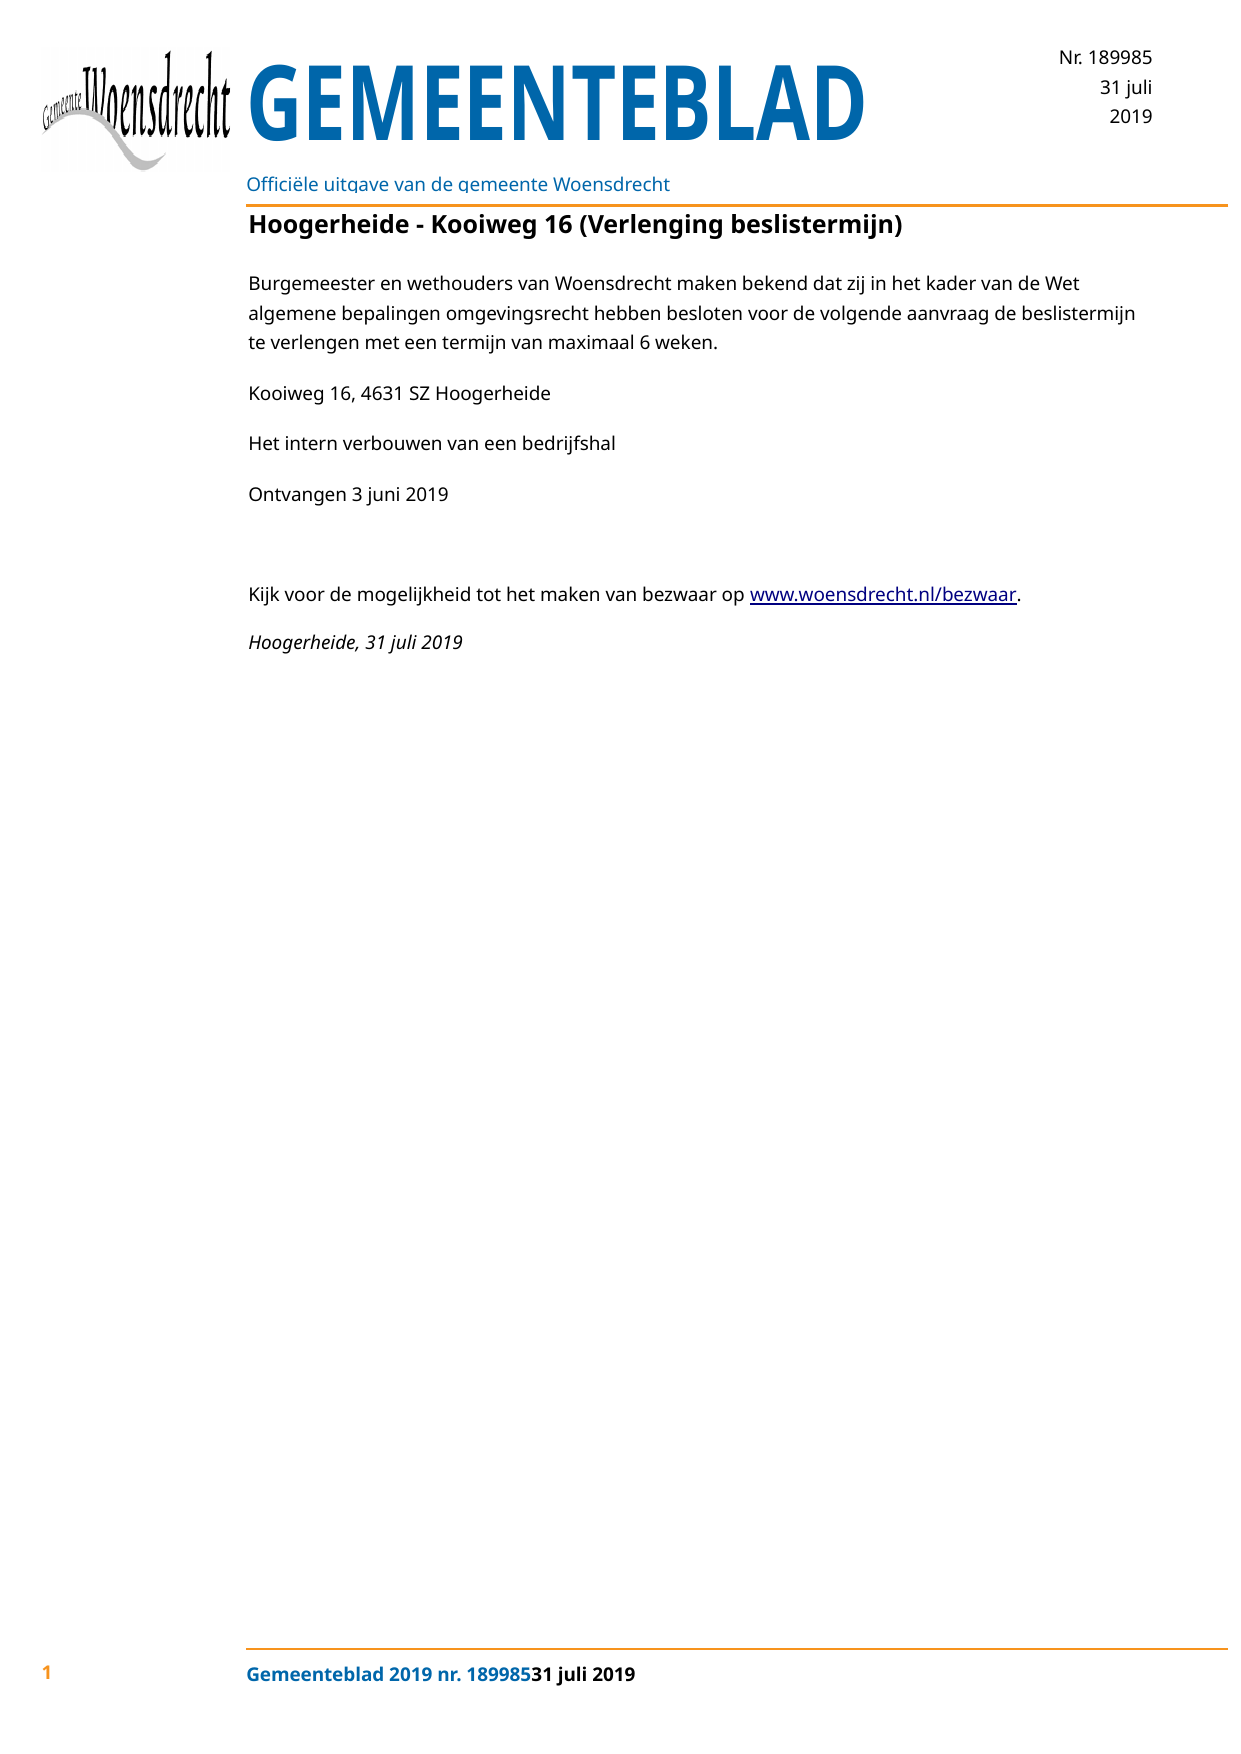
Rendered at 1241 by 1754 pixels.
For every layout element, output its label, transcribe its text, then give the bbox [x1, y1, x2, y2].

text Het intern verbouwen van een bedrijfshal [248, 430, 1152, 456]
text Kijk voor de mogelijkheid tot het maken van bezwaar op www.woensdrecht.nl/bezwaar. [248, 582, 1152, 607]
picture [41, 47, 231, 172]
text Hoogerheide, 31 juli 2019 [248, 629, 1152, 655]
text Burgemeester en wethouders van Woensdrecht maken bekend dat zij in het kader van de Wet algemene bepalingen omgevingsrecht hebben besloten voor de volgende aanvraag de beslistermijn te verlengen met een termijn van maximaal 6 weken. [248, 270, 1152, 355]
text Ontvangen 3 juni 2019 [248, 481, 1152, 506]
text Kooiweg 16, 4631 SZ Hoogerheide [248, 380, 1152, 406]
text Hoogerheide - Kooiweg 16 (Verlenging beslistermijn) [248, 207, 1152, 241]
